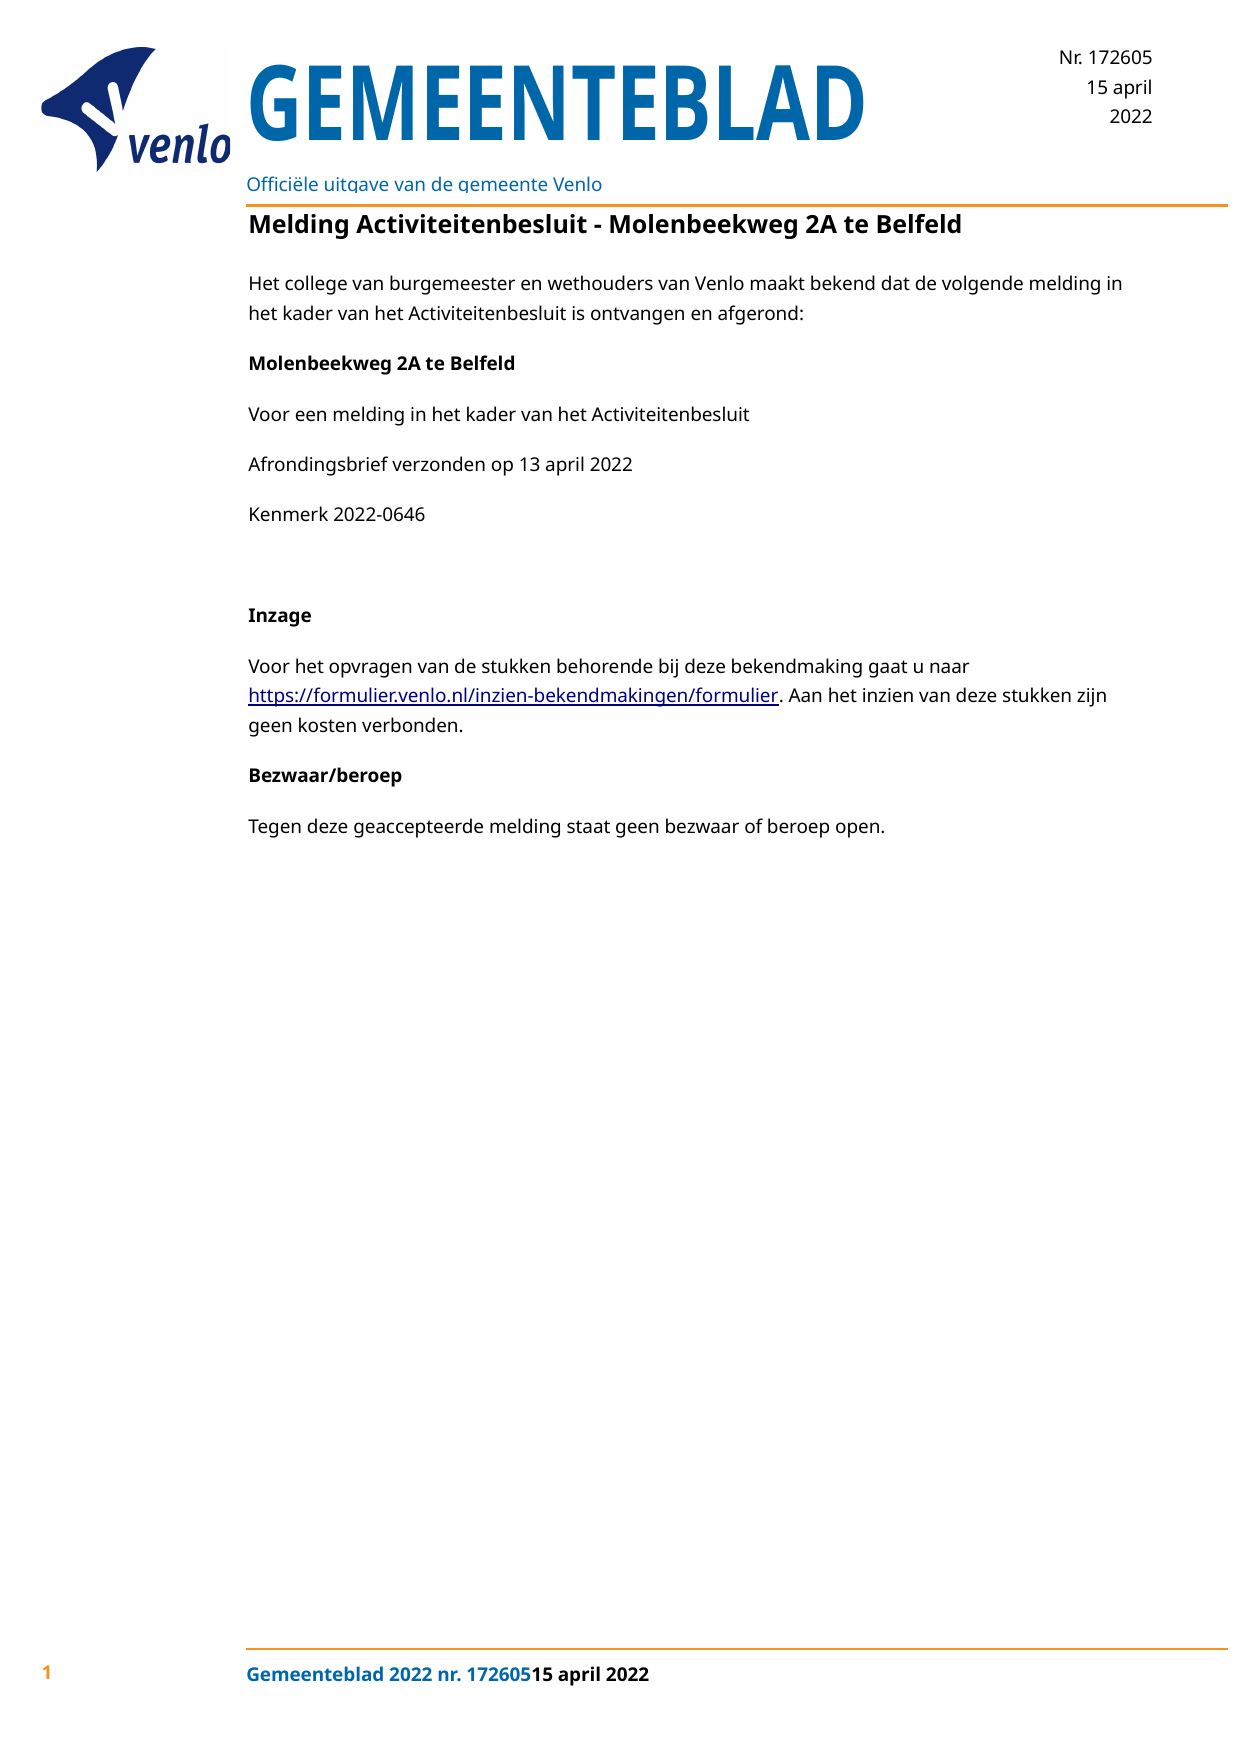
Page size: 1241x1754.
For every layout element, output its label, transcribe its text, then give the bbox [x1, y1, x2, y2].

text Afrondingsbrief verzonden op 13 april 2022 [248, 451, 1152, 477]
text Het college van burgemeester en wethouders van Venlo maakt bekend dat de volgende melding in het kader van het Activiteitenbesluit is ontvangen en afgerond: [248, 270, 1152, 326]
text Melding Activiteitenbesluit - Molenbeekweg 2A te Belfeld [248, 207, 1152, 241]
text Kenmerk 2022-0646 [248, 502, 1152, 527]
text Bezwaar/beroep [248, 762, 1152, 788]
text Molenbeekweg 2A te Belfeld [248, 350, 1152, 376]
text Voor een melding in het kader van het Activiteitenbesluit [248, 401, 1152, 426]
text Inzage [248, 602, 1152, 628]
text Voor het opvragen van de stukken behorende bij deze bekendmaking gaat u naar https://formulier.venlo.nl/inzien-bekendmakingen/formulier. Aan het inzien van deze stukken zijn geen kosten verbonden. [248, 653, 1152, 738]
text Tegen deze geaccepteerde melding staat geen bezwaar of beroep open. [248, 813, 1152, 838]
picture [41, 47, 231, 172]
